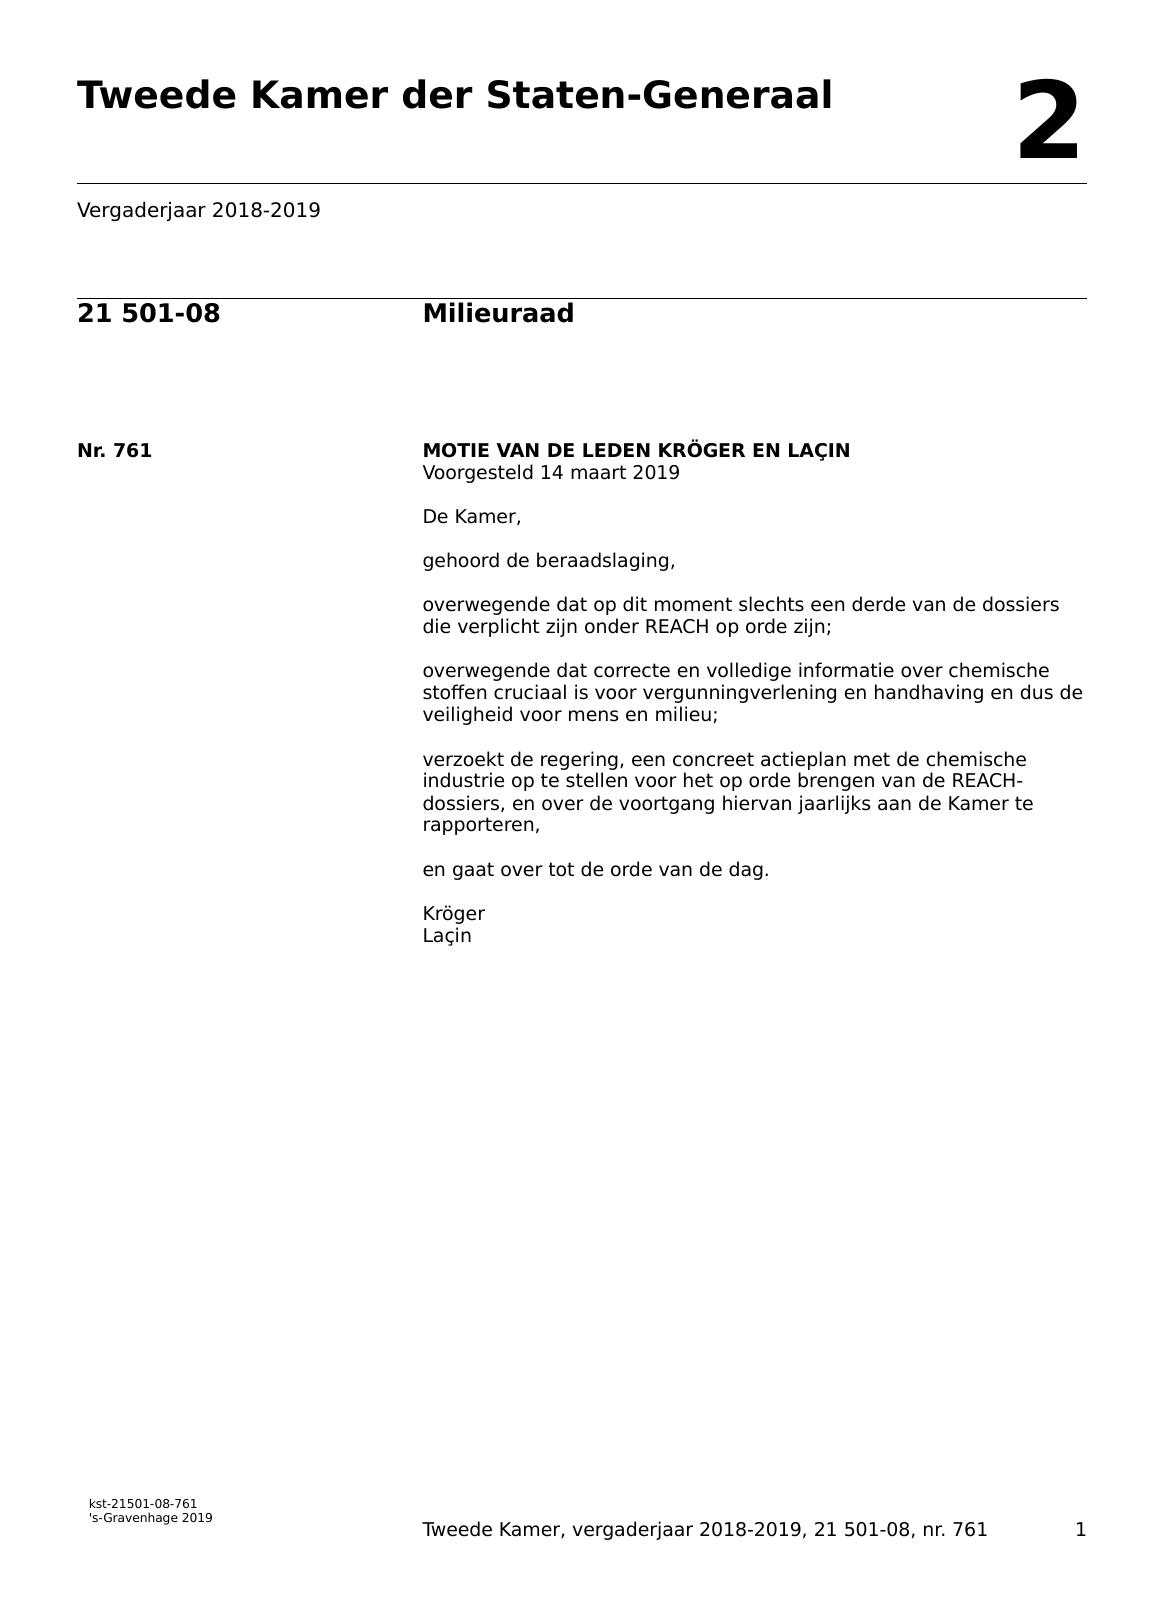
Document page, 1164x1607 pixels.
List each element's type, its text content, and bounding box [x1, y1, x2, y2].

table_header Tweede Kamer der Staten-Generaal [77, 59, 886, 183]
text overwegende dat op dit moment slechts een derde van de dossiers die verplicht zijn onder REACH op orde zijn; [422, 594, 1087, 638]
text gehoord de beraadslaging, [422, 550, 1087, 572]
text verzoekt de regering, een concreet actieplan met de chemische industrie op te stellen voor het op orde brengen van de REACH-dossiers, en over de voortgang hiervan jaarlijks aan de Kamer te rapporteren, [422, 748, 1087, 836]
text Kröger [422, 903, 1087, 925]
text overwegende dat correcte en volledige informatie over chemische stoffen cruciaal is voor vergunningverlening en handhaving en dus de veiligheid voor mens en milieu; [422, 660, 1087, 726]
table_cell Vergaderjaar 2018-2019 [77, 184, 1087, 298]
text kst-21501-08-761 [88, 1497, 323, 1511]
text Voorgesteld 14 maart 2019 [422, 462, 1087, 484]
text De Kamer, [422, 506, 1087, 528]
table_header 2 [886, 59, 1087, 183]
subtitle Nr. 761 MOTIE VAN DE LEDEN KRÖGER EN LAÇIN [77, 440, 1087, 462]
text 's-Gravenhage 2019 [88, 1511, 323, 1525]
subtitle 21 501-08 Milieuraad [77, 299, 1087, 329]
text Laçin [422, 925, 1087, 947]
text en gaat over tot de orde van de dag. [422, 858, 1087, 881]
